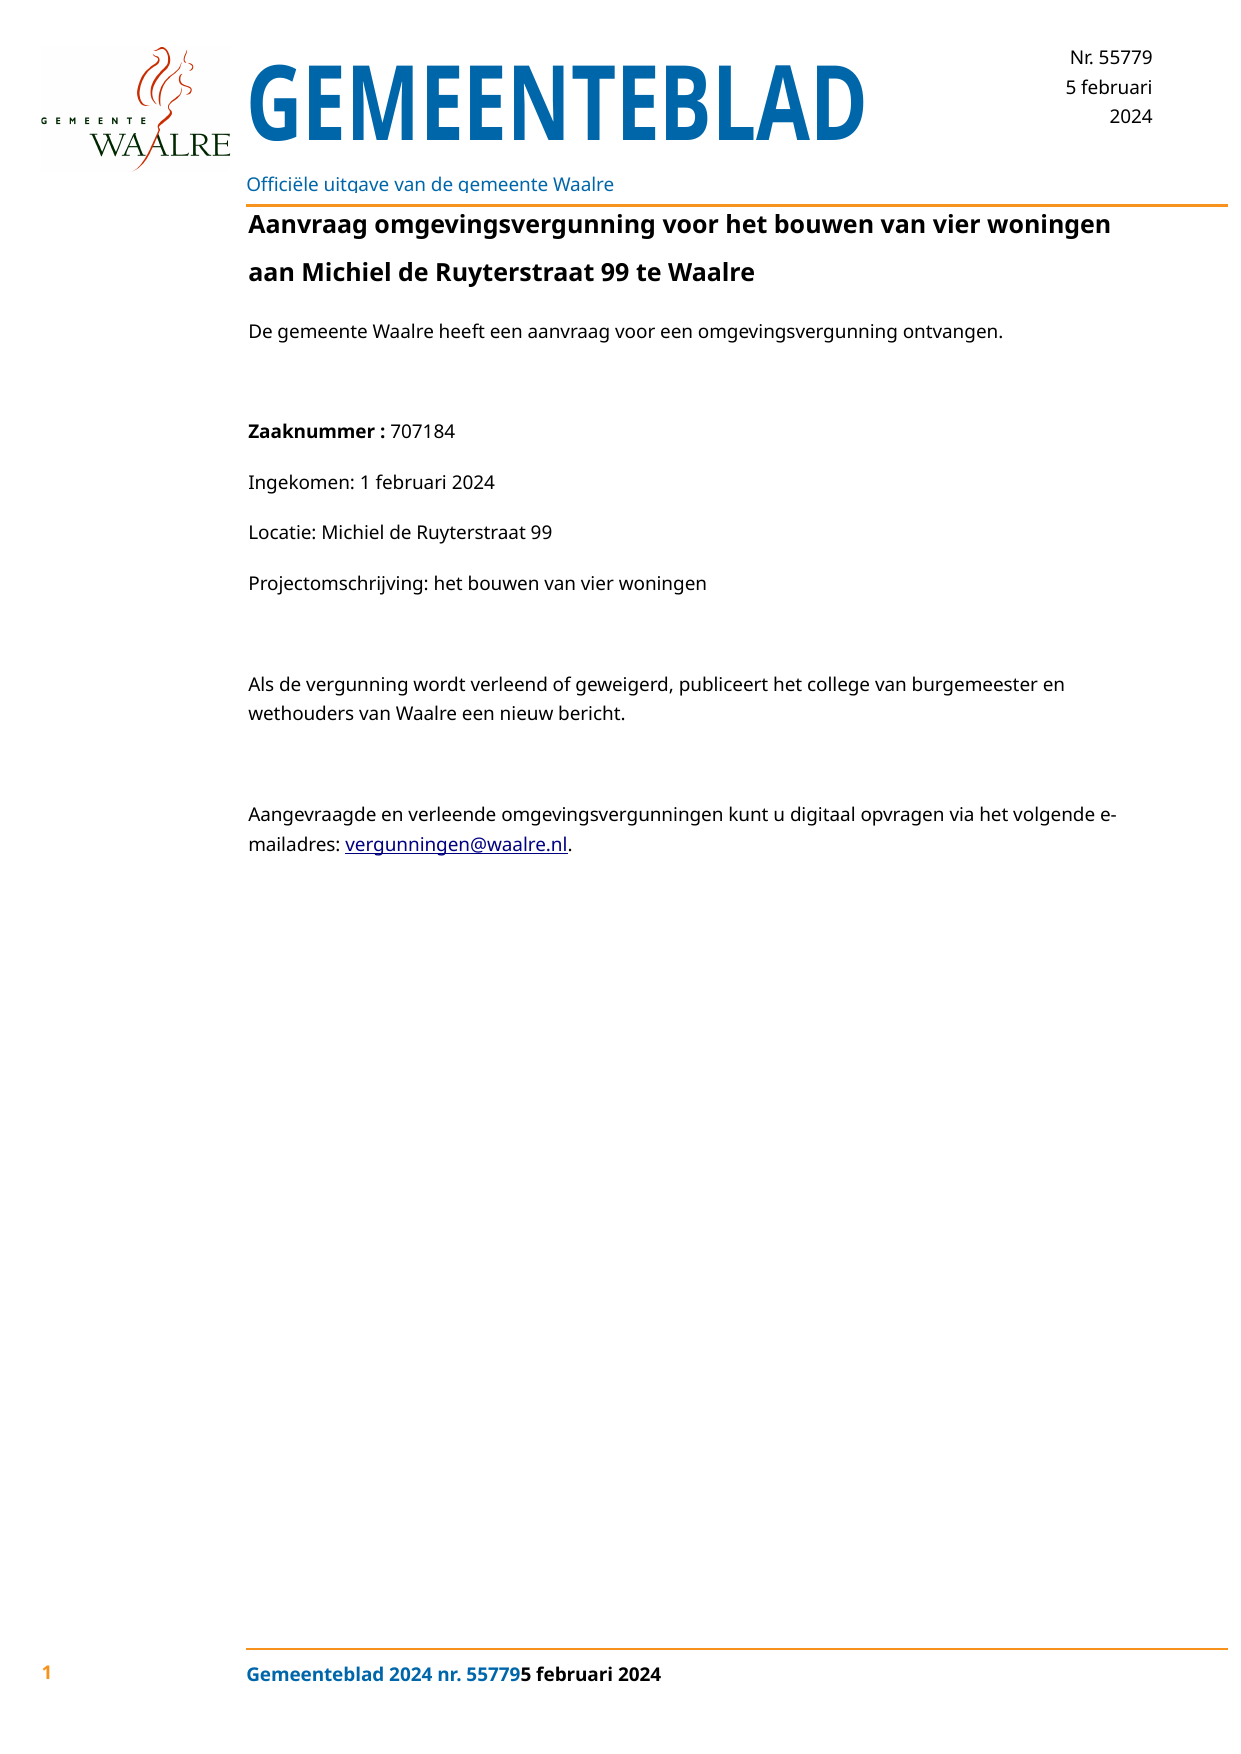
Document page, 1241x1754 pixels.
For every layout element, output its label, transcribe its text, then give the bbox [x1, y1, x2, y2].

text Locatie: Michiel de Ruyterstraat 99 [248, 519, 1152, 545]
text Aanvraag omgevingsvergunning voor het bouwen van vier woningen aan Michiel de Ruyterstraat 99 te Waalre [248, 207, 1152, 288]
text Ingekomen: 1 februari 2024 [248, 469, 1152, 495]
text De gemeente Waalre heeft een aanvraag voor een omgevingsvergunning ontvangen. [248, 318, 1152, 344]
picture [41, 47, 231, 172]
text Als de vergunning wordt verleend of geweigerd, publiceert het college van burgemeester en wethouders van Waalre een nieuw bericht. [248, 671, 1152, 726]
text Aangevraagde en verleende omgevingsvergunningen kunt u digitaal opvragen via het volgende e-mailadres: vergunningen@waalre.nl. [248, 801, 1152, 857]
text Zaaknummer : 707184 [248, 419, 1152, 444]
text Projectomschrijving: het bouwen van vier woningen [248, 570, 1152, 596]
